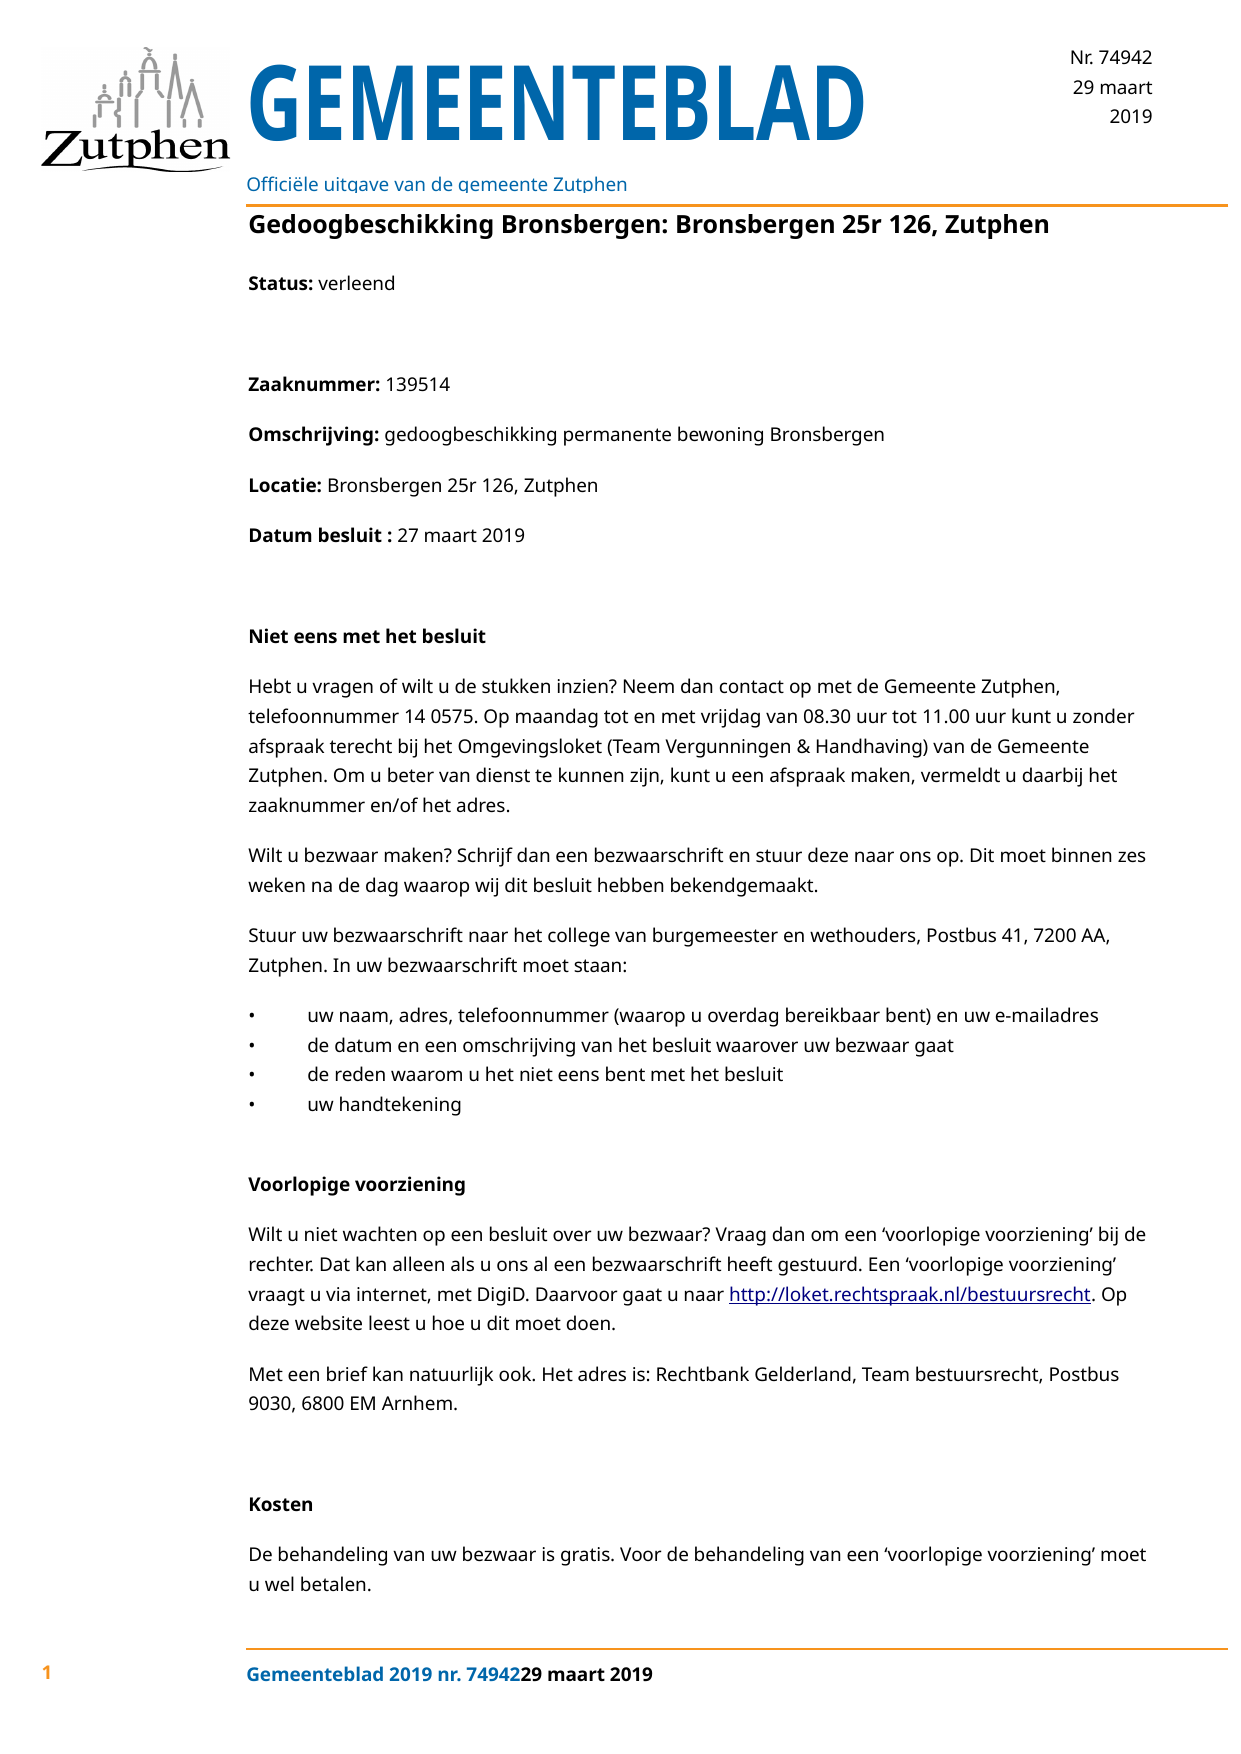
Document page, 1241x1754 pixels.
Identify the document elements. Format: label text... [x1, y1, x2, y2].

list uw naam, adres, telefoonnummer (waarop u overdag bereikbaar bent) en uw e-mailadres [248, 1002, 1152, 1028]
text Datum besluit : 27 maart 2019 [248, 522, 1152, 548]
text Gedoogbeschikking Bronsbergen: Bronsbergen 25r 126, Zutphen [248, 207, 1152, 241]
list de reden waarom u het niet eens bent met het besluit [248, 1062, 1152, 1087]
text Omschrijving: gedoogbeschikking permanente bewoning Bronsbergen [248, 422, 1152, 447]
text De behandeling van uw bezwaar is gratis. Voor de behandeling van een ‘voorlopige voorziening’ moet u wel betalen. [248, 1542, 1152, 1597]
text Niet eens met het besluit [248, 623, 1152, 649]
text Locatie: Bronsbergen 25r 126, Zutphen [248, 472, 1152, 498]
text Wilt u niet wachten op een besluit over uw bezwaar? Vraag dan om een ‘voorlopige voorziening’ bij de rechter. Dat kan alleen als u ons al een bezwaarschrift heeft gestuurd. Een ‘voorlopige voorziening’ vraagt u via internet, met DigiD. Daarvoor gaat u naar http://loket.rechtspraak.nl/bestuursrecht. Op deze website leest u hoe u dit moet doen. [248, 1222, 1152, 1336]
text Zaaknummer: 139514 [248, 371, 1152, 397]
text Met een brief kan natuurlijk ook. Het adres is: Rechtbank Gelderland, Team bestuursrecht, Postbus 9030, 6800 EM Arnhem. [248, 1361, 1152, 1416]
text Kosten [248, 1491, 1152, 1517]
text Stuur uw bezwaarschrift naar het college van burgemeester en wethouders, Postbus 41, 7200 AA, Zutphen. In uw bezwaarschrift moet staan: [248, 922, 1152, 978]
list de datum en een omschrijving van het besluit waarover uw bezwaar gaat [248, 1032, 1152, 1058]
text Voorlopige voorziening [248, 1171, 1152, 1197]
text Wilt u bezwaar maken? Schrijf dan een bezwaarschrift en stuur deze naar ons op. Dit moet binnen zes weken na de dag waarop wij dit besluit hebben bekendgemaakt. [248, 842, 1152, 898]
text Hebt u vragen of wilt u de stukken inzien? Neem dan contact op met de Gemeente Zutphen, telefoonnummer 14 0575. Op maandag tot en met vrijdag van 08.30 uur tot 11.00 uur kunt u zonder afspraak terecht bij het Omgevingsloket (Team Vergunningen & Handhaving) van de Gemeente Zutphen. Om u beter van dienst te kunnen zijn, kunt u een afspraak maken, vermeldt u daarbij het zaaknummer en/of het adres. [248, 674, 1152, 818]
list uw handtekening [248, 1091, 1152, 1117]
text Status: verleend [248, 270, 1152, 296]
picture [41, 47, 231, 172]
